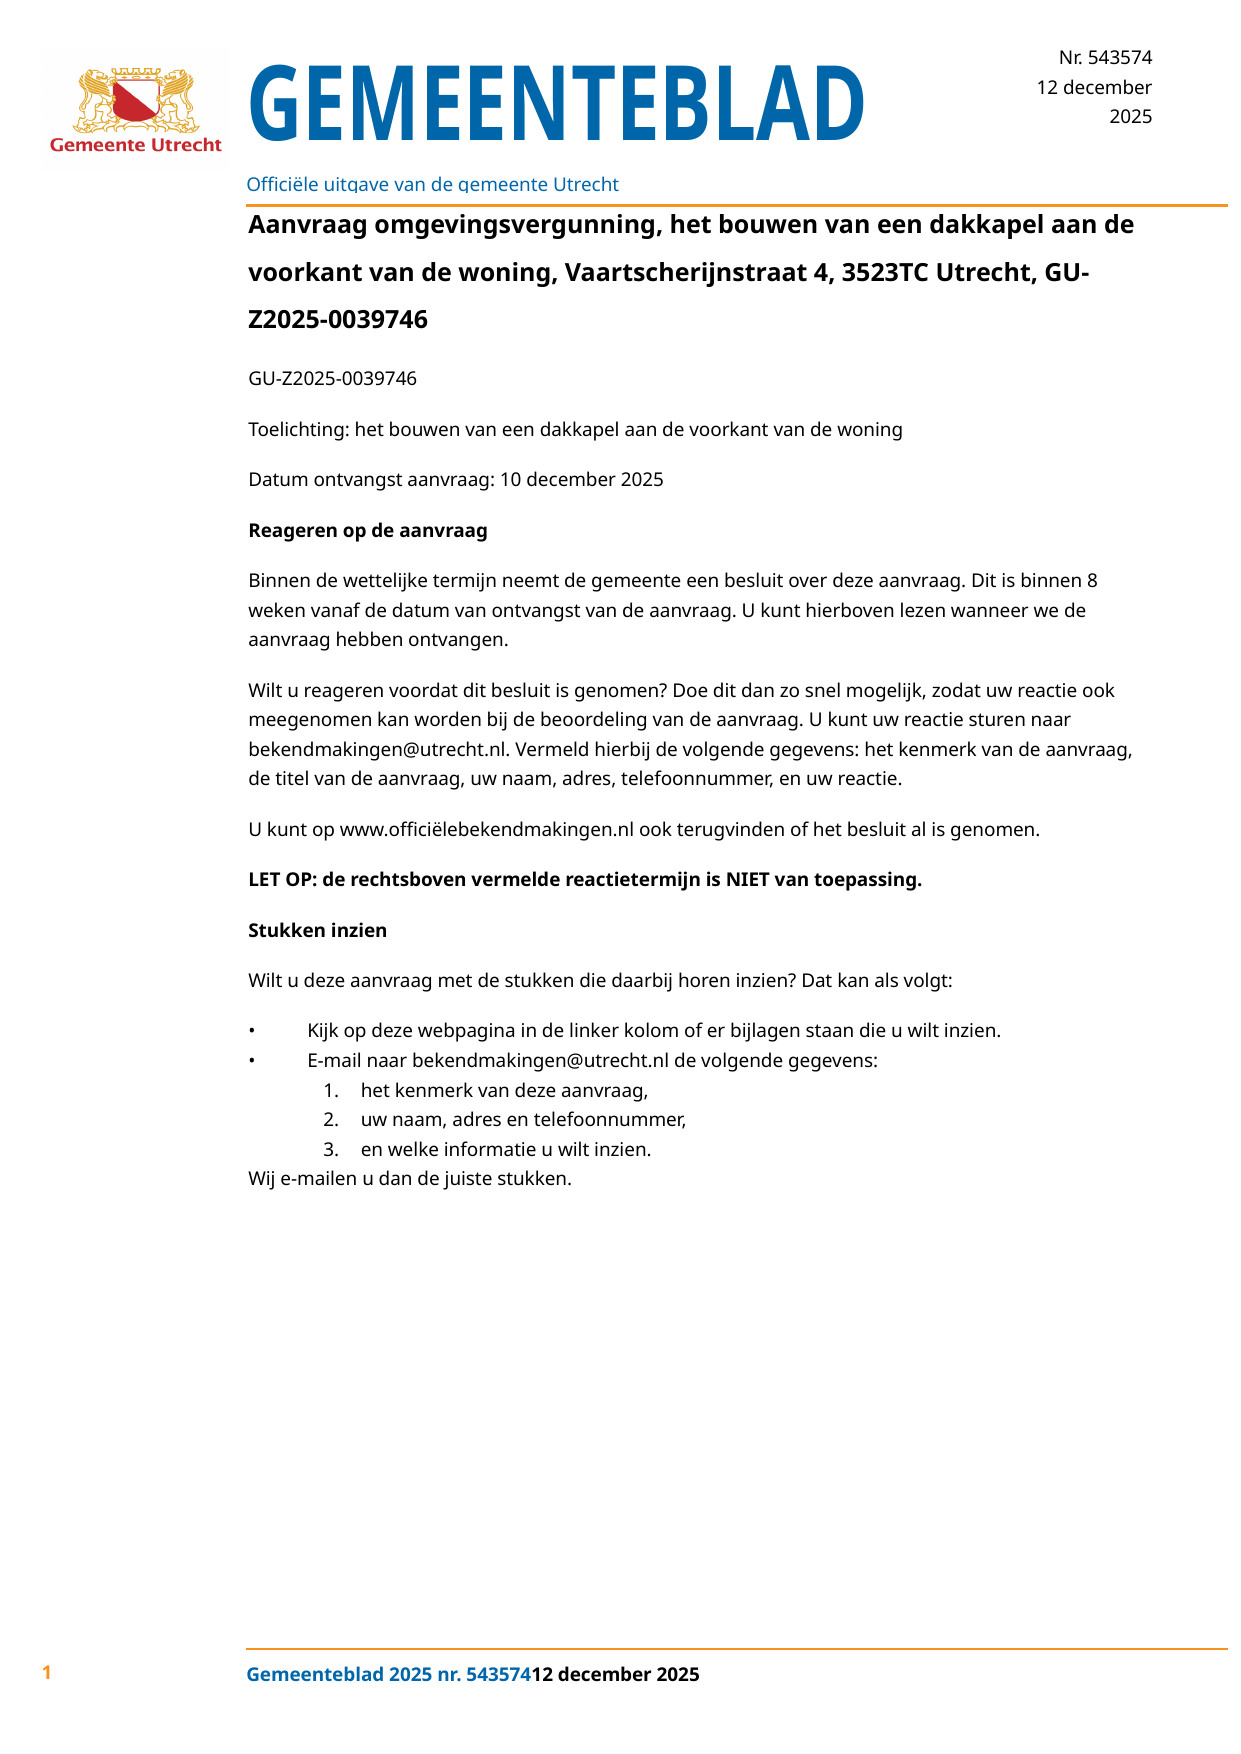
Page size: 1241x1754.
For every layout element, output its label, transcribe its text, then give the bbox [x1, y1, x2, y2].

text Wij e-mailen u dan de juiste stukken. [248, 1166, 1152, 1191]
text Stukken inzien [248, 917, 1152, 942]
text Toelichting: het bouwen van een dakkapel aan de voorkant van de woning [248, 416, 1152, 442]
text GU-Z2025-0039746 [248, 366, 1152, 391]
list Kijk op deze webpagina in de linker kolom of er bijlagen staan die u wilt inzien. [248, 1018, 1152, 1043]
list het kenmerk van deze aanvraag, [323, 1077, 1152, 1102]
picture [41, 47, 231, 172]
text LET OP: de rechtsboven vermelde reactietermijn is NIET van toepassing. [248, 866, 1152, 892]
text Reageren op de aanvraag [248, 517, 1152, 542]
text Aanvraag omgevingsvergunning, het bouwen van een dakkapel aan de voorkant van de woning, Vaartscherijnstraat 4, 3523TC Utrecht, GU-Z2025-0039746 [248, 207, 1152, 336]
text Wilt u deze aanvraag met de stukken die daarbij horen inzien? Dat kan als volgt: [248, 967, 1152, 993]
list E-mail naar bekendmakingen@utrecht.nl de volgende gegevens: [248, 1047, 1152, 1073]
text Datum ontvangst aanvraag: 10 december 2025 [248, 466, 1152, 492]
text Binnen de wettelijke termijn neemt de gemeente een besluit over deze aanvraag. Dit is binnen 8 weken vanaf de datum van ontvangst van de aanvraag. U kunt hierboven lezen wanneer we de aanvraag hebben ontvangen. [248, 567, 1152, 652]
text U kunt op www.officiëlebekendmakingen.nl ook terugvinden of het besluit al is genomen. [248, 816, 1152, 842]
list uw naam, adres en telefoonnummer, [323, 1106, 1152, 1132]
list en welke informatie u wilt inzien. [323, 1136, 1152, 1162]
text Wilt u reageren voordat dit besluit is genomen? Doe dit dan zo snel mogelijk, zodat uw reactie ook meegenomen kan worden bij de beoordeling van de aanvraag. U kunt uw reactie sturen naar bekendmakingen@utrecht.nl. Vermeld hierbij de volgende gegevens: het kenmerk van de aanvraag, de titel van de aanvraag, uw naam, adres, telefoonnummer, en uw reactie. [248, 677, 1152, 791]
